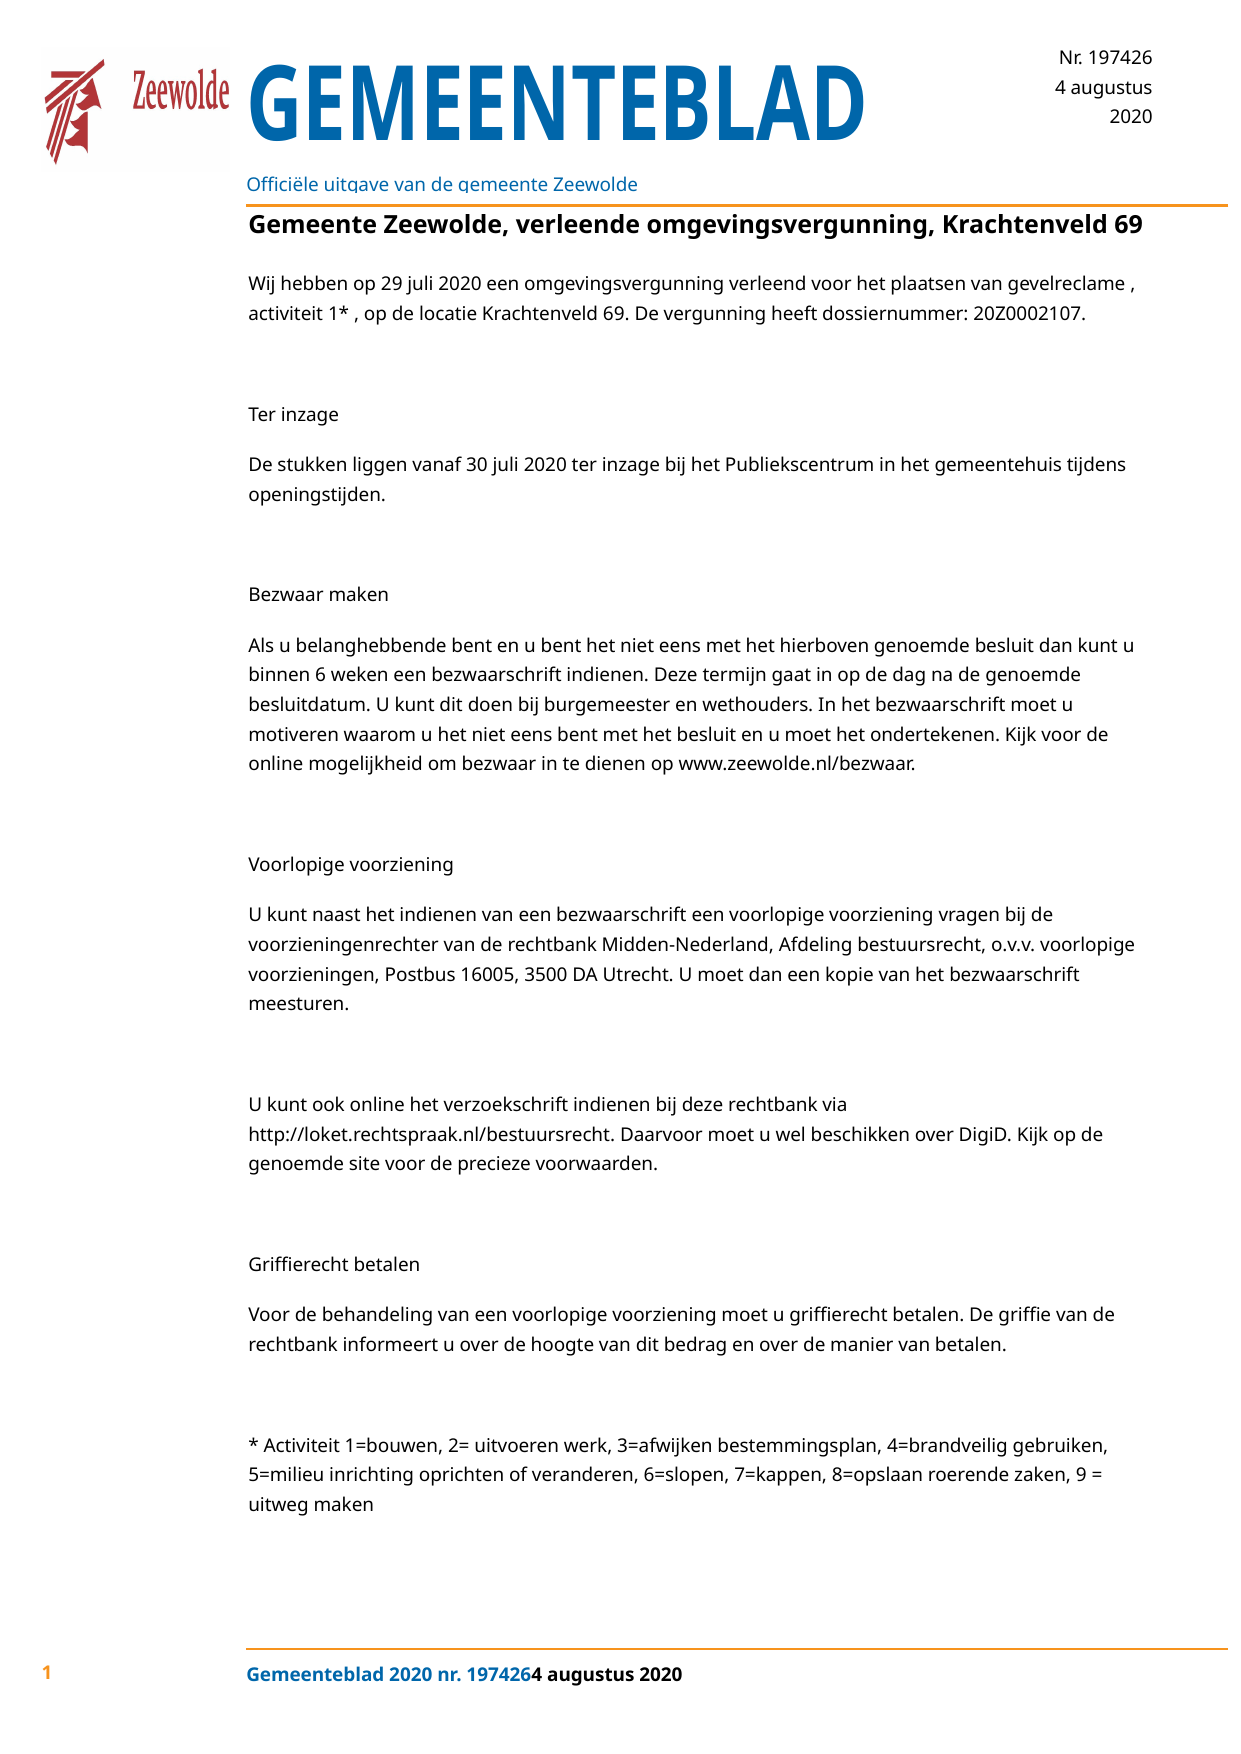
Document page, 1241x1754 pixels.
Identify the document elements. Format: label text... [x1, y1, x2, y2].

text * Activiteit 1=bouwen, 2= uitvoeren werk, 3=afwijken bestemmingsplan, 4=brandveilig gebruiken, 5=milieu inrichting oprichten of veranderen, 6=slopen, 7=kappen, 8=opslaan roerende zaken, 9 = uitweg maken [248, 1432, 1152, 1517]
text Als u belanghebbende bent en u bent het niet eens met het hierboven genoemde besluit dan kunt u binnen 6 weken een bezwaarschrift indienen. Deze termijn gaat in op de dag na de genoemde besluitdatum. U kunt dit doen bij burgemeester en wethouders. In het bezwaarschrift moet u motiveren waarom u het niet eens bent met het besluit en u moet het ondertekenen. Kijk voor de online mogelijkheid om bezwaar in te dienen op www.zeewolde.nl/bezwaar. [248, 632, 1152, 776]
text Wij hebben op 29 juli 2020 een omgevingsvergunning verleend voor het plaatsen van gevelreclame , activiteit 1* , op de locatie Krachtenveld 69. De vergunning heeft dossiernummer: 20Z0002107. [248, 270, 1152, 326]
text Griffierecht betalen [248, 1251, 1152, 1277]
text De stukken liggen vanaf 30 juli 2020 ter inzage bij het Publiekscentrum in het gemeentehuis tijdens openingstijden. [248, 451, 1152, 506]
text Voor de behandeling van een voorlopige voorziening moet u griffierecht betalen. De griffie van de rechtbank informeert u over de hoogte van dit bedrag en over de manier van betalen. [248, 1302, 1152, 1357]
text Ter inzage [248, 401, 1152, 426]
picture [41, 47, 231, 172]
text Voorlopige voorziening [248, 851, 1152, 877]
text Bezwaar maken [248, 582, 1152, 607]
text Gemeente Zeewolde, verleende omgevingsvergunning, Krachtenveld 69 [248, 207, 1152, 241]
text U kunt ook online het verzoekschrift indienen bij deze rechtbank via http://loket.rechtspraak.nl/bestuursrecht. Daarvoor moet u wel beschikken over DigiD. Kijk op de genoemde site voor de precieze voorwaarden. [248, 1091, 1152, 1176]
text U kunt naast het indienen van een bezwaarschrift een voorlopige voorziening vragen bij de voorzieningenrechter van de rechtbank Midden-Nederland, Afdeling bestuursrecht, o.v.v. voorlopige voorzieningen, Postbus 16005, 3500 DA Utrecht. U moet dan een kopie van het bezwaarschrift meesturen. [248, 902, 1152, 1016]
